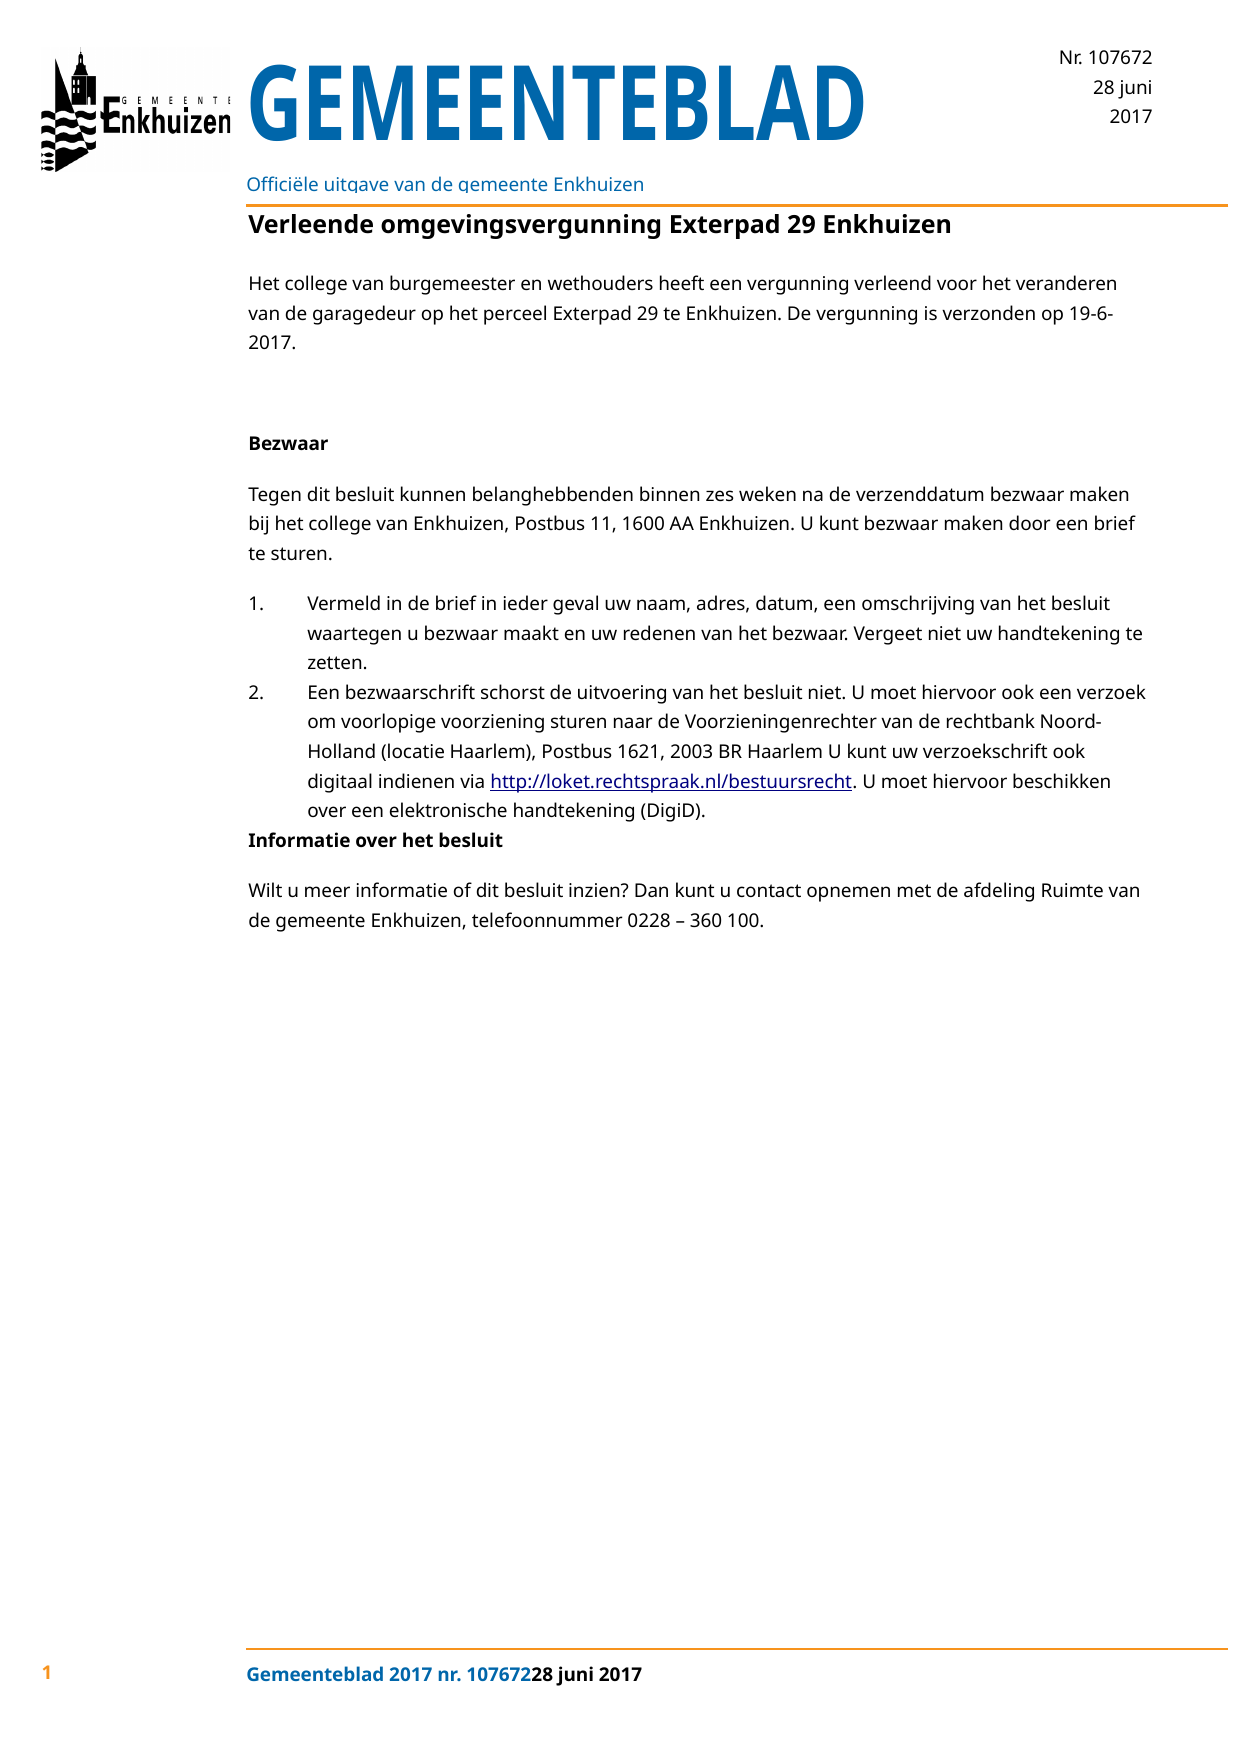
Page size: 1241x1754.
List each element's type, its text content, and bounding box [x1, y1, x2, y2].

text Verleende omgevingsvergunning Exterpad 29 Enkhuizen [248, 207, 1152, 241]
list Vermeld in de brief in ieder geval uw naam, adres, datum, een omschrijving van het besluit waartegen u bezwaar maakt en uw redenen van het bezwaar. Vergeet niet uw handtekening te zetten. [248, 590, 1152, 675]
text Tegen dit besluit kunnen belanghebbenden binnen zes weken na de verzenddatum bezwaar maken bij het college van Enkhuizen, Postbus 11, 1600 AA Enkhuizen. U kunt bezwaar maken door een brief te sturen. [248, 481, 1152, 566]
text Informatie over het besluit [248, 827, 1152, 853]
picture [41, 47, 231, 172]
text Wilt u meer informatie of dit besluit inzien? Dan kunt u contact opnemen met de afdeling Ruimte van de gemeente Enkhuizen, telefoonnummer 0228 – 360 100. [248, 877, 1152, 933]
text Bezwaar [248, 430, 1152, 456]
list Een bezwaarschrift schorst de uitvoering van het besluit niet. U moet hiervoor ook een verzoek om voorlopige voorziening sturen naar de Voorzieningenrechter van de rechtbank Noord-Holland (locatie Haarlem), Postbus 1621, 2003 BR Haarlem U kunt uw verzoekschrift ook digitaal indienen via http://loket.rechtspraak.nl/bestuursrecht. U moet hiervoor beschikken over een elektronische handtekening (DigiD). [248, 679, 1152, 823]
text Het college van burgemeester en wethouders heeft een vergunning verleend voor het veranderen van de garagedeur op het perceel Exterpad 29 te Enkhuizen. De vergunning is verzonden op 19-6-2017. [248, 270, 1152, 355]
